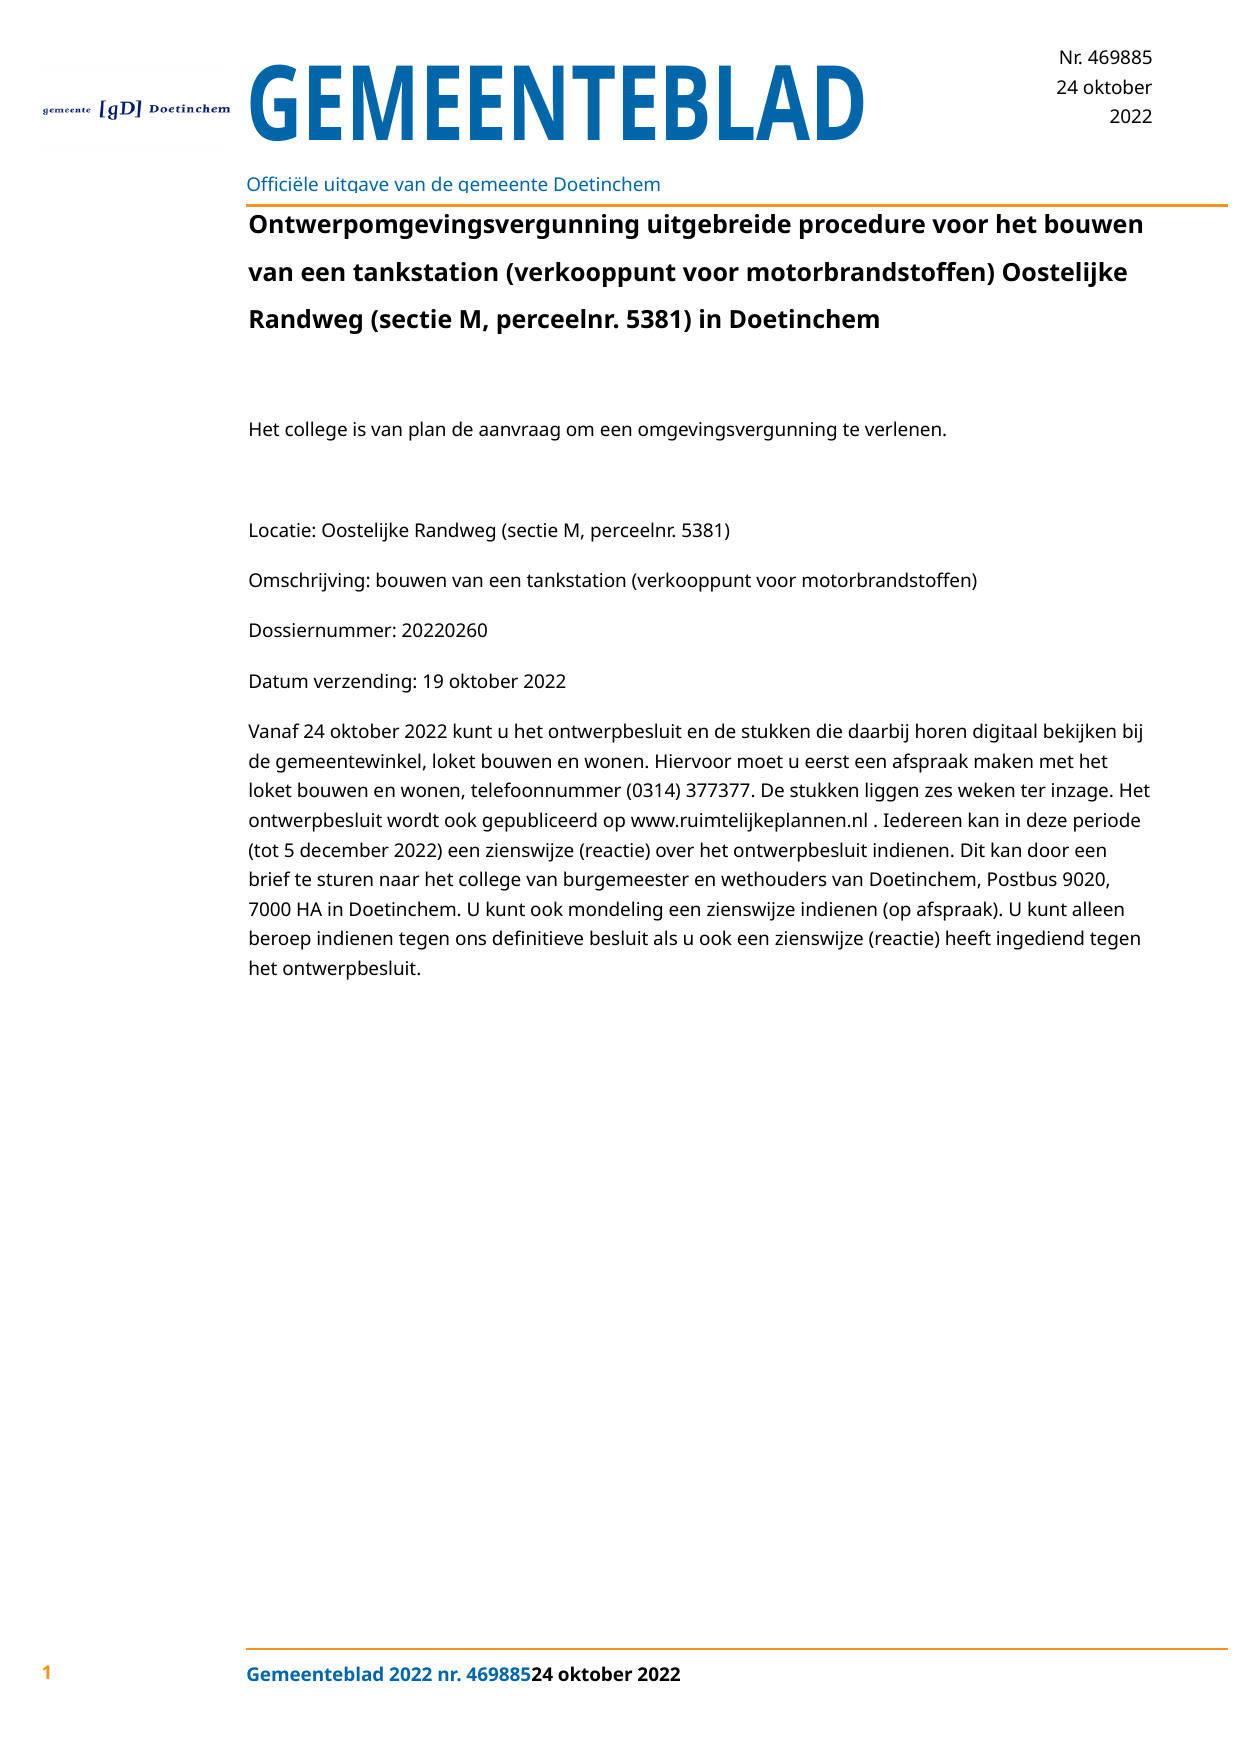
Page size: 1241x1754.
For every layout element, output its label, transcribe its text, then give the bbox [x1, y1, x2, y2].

picture [41, 47, 231, 172]
text Ontwerpomgevingsvergunning uitgebreide procedure voor het bouwen van een tankstation (verkooppunt voor motorbrandstoffen) Oostelijke Randweg (sectie M, perceelnr. 5381) in Doetinchem [248, 207, 1152, 336]
text Het college is van plan de aanvraag om een omgevingsvergunning te verlenen. [248, 416, 1152, 442]
text Omschrijving: bouwen van een tankstation (verkooppunt voor motorbrandstoffen) [248, 567, 1152, 593]
text Vanaf 24 oktober 2022 kunt u het ontwerpbesluit en de stukken die daarbij horen digitaal bekijken bij de gemeentewinkel, loket bouwen en wonen. Hiervoor moet u eerst een afspraak maken met het loket bouwen en wonen, telefoonnummer (0314) 377377. De stukken liggen zes weken ter inzage. Het ontwerpbesluit wordt ook gepubliceerd op www.ruimtelijkeplannen.nl . Iedereen kan in deze periode (tot 5 december 2022) een zienswijze (reactie) over het ontwerpbesluit indienen. Dit kan door een brief te sturen naar het college van burgemeester en wethouders van Doetinchem, Postbus 9020, 7000 HA in Doetinchem. U kunt ook mondeling een zienswijze indienen (op afspraak). U kunt alleen beroep indienen tegen ons definitieve besluit als u ook een zienswijze (reactie) heeft ingediend tegen het ontwerpbesluit. [248, 718, 1152, 981]
text Datum verzending: 19 oktober 2022 [248, 668, 1152, 694]
text Dossiernummer: 20220260 [248, 618, 1152, 643]
text Locatie: Oostelijke Randweg (sectie M, perceelnr. 5381) [248, 517, 1152, 542]
